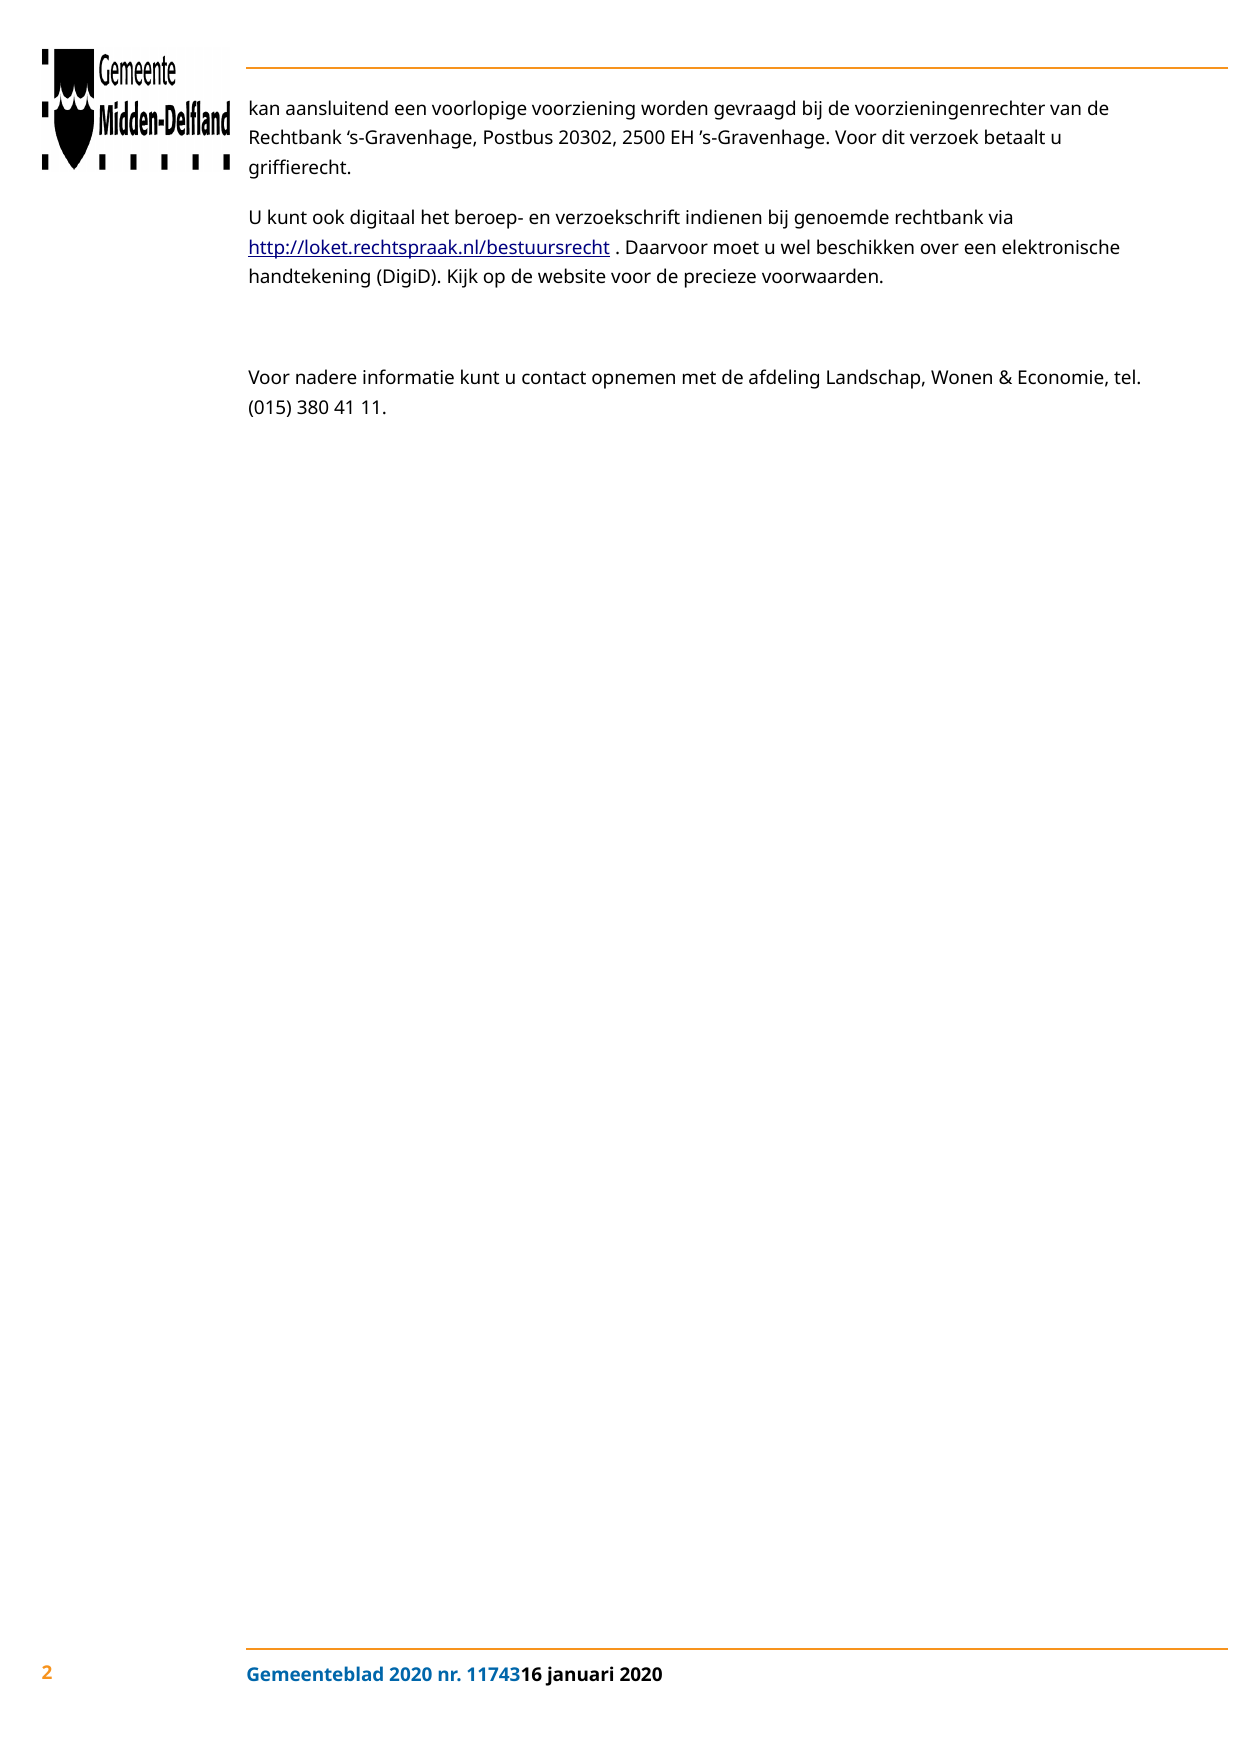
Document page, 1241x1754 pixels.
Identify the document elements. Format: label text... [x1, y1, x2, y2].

text Voor nadere informatie kunt u contact opnemen met de afdeling Landschap, Wonen & Economie, tel. (015) 380 41 11. [248, 364, 1152, 420]
text kan aansluitend een voorlopige voorziening worden gevraagd bij de voorzieningenrechter van de Rechtbank ‘s-Gravenhage, Postbus 20302, 2500 EH ’s-Gravenhage. Voor dit verzoek betaalt u griffierecht. [248, 95, 1152, 180]
text U kunt ook digitaal het beroep- en verzoekschrift indienen bij genoemde rechtbank via http://loket.rechtspraak.nl/bestuursrecht . Daarvoor moet u wel beschikken over een elektronische handtekening (DigiD). Kijk op de website voor de precieze voorwaarden. [248, 204, 1152, 289]
picture [41, 47, 231, 172]
